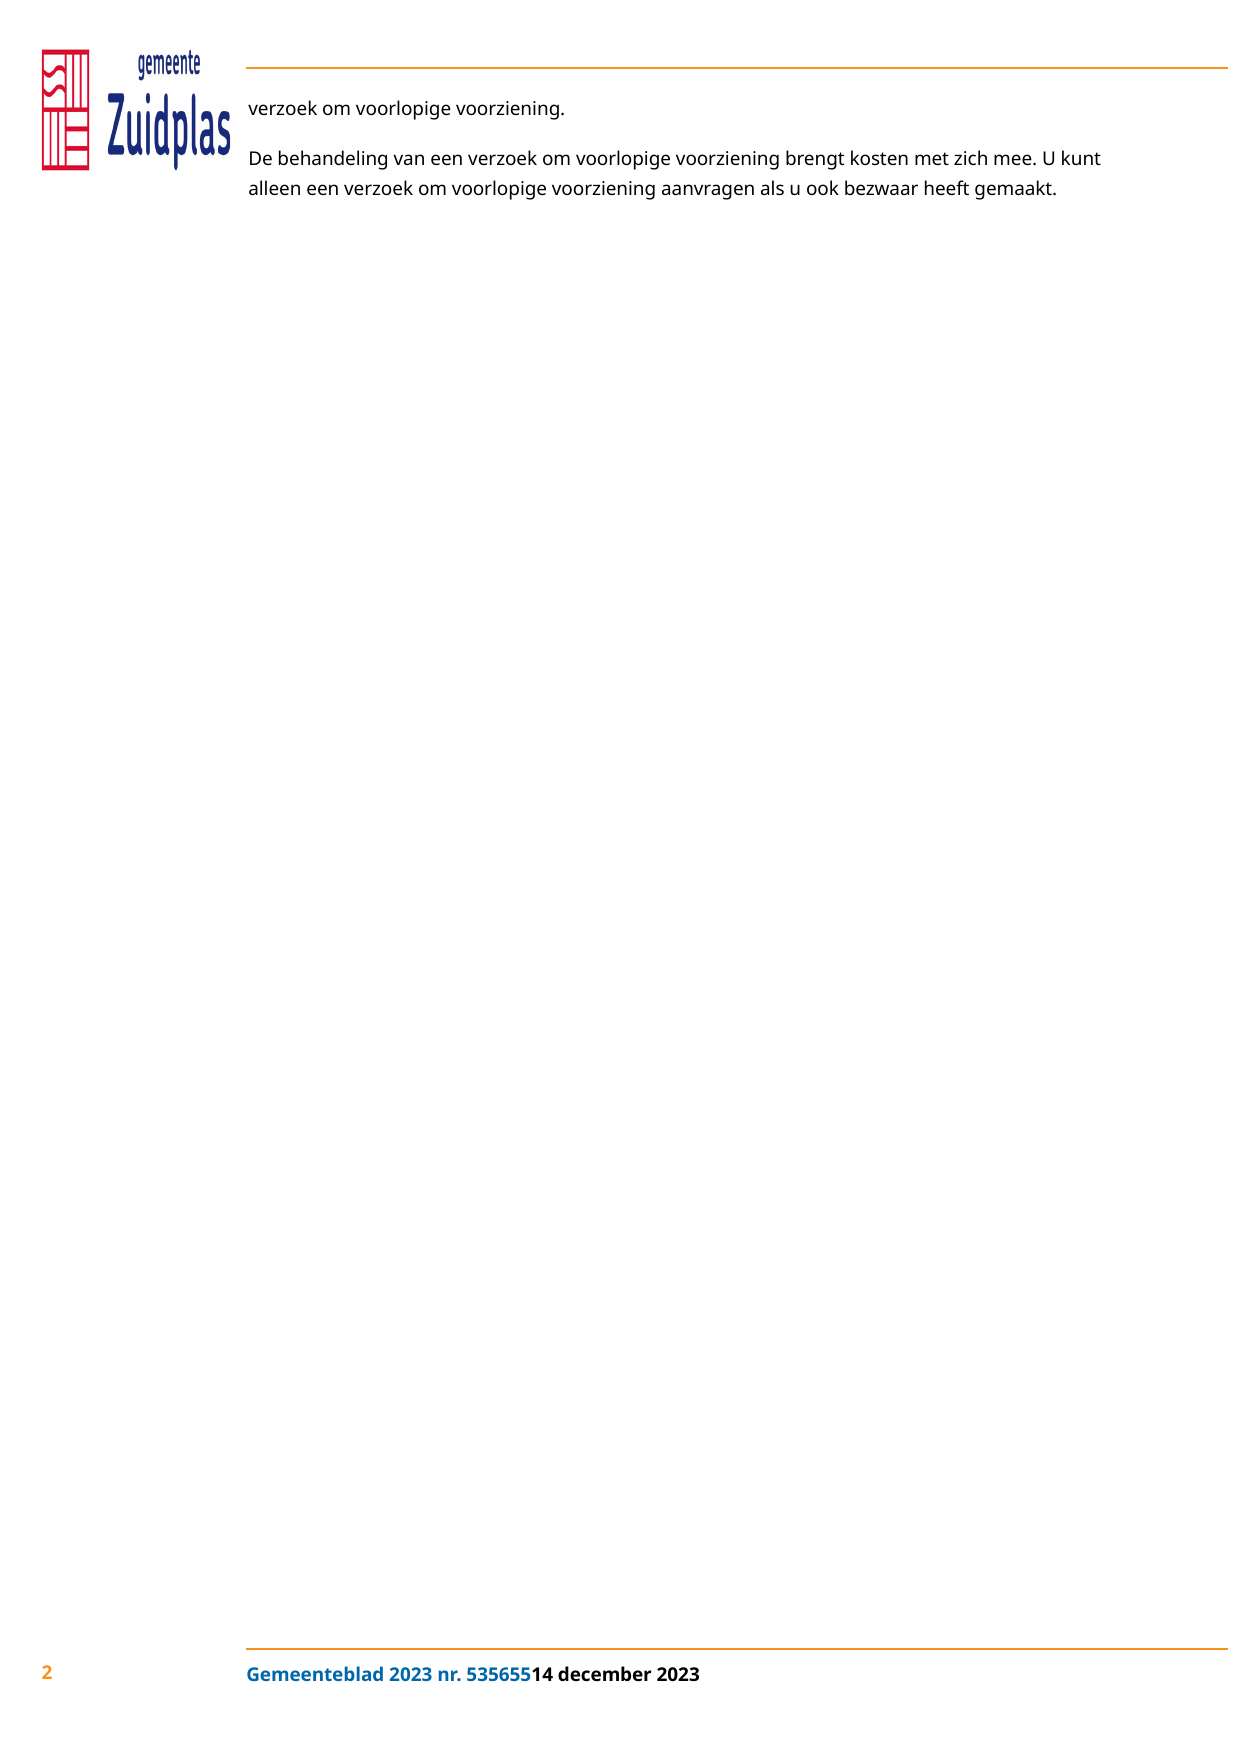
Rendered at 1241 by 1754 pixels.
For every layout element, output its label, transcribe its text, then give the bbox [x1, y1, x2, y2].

picture [41, 47, 231, 172]
text verzoek om voorlopige voorziening. [248, 95, 1152, 121]
text De behandeling van een verzoek om voorlopige voorziening brengt kosten met zich mee. U kunt alleen een verzoek om voorlopige voorziening aanvragen als u ook bezwaar heeft gemaakt. [248, 145, 1152, 201]
